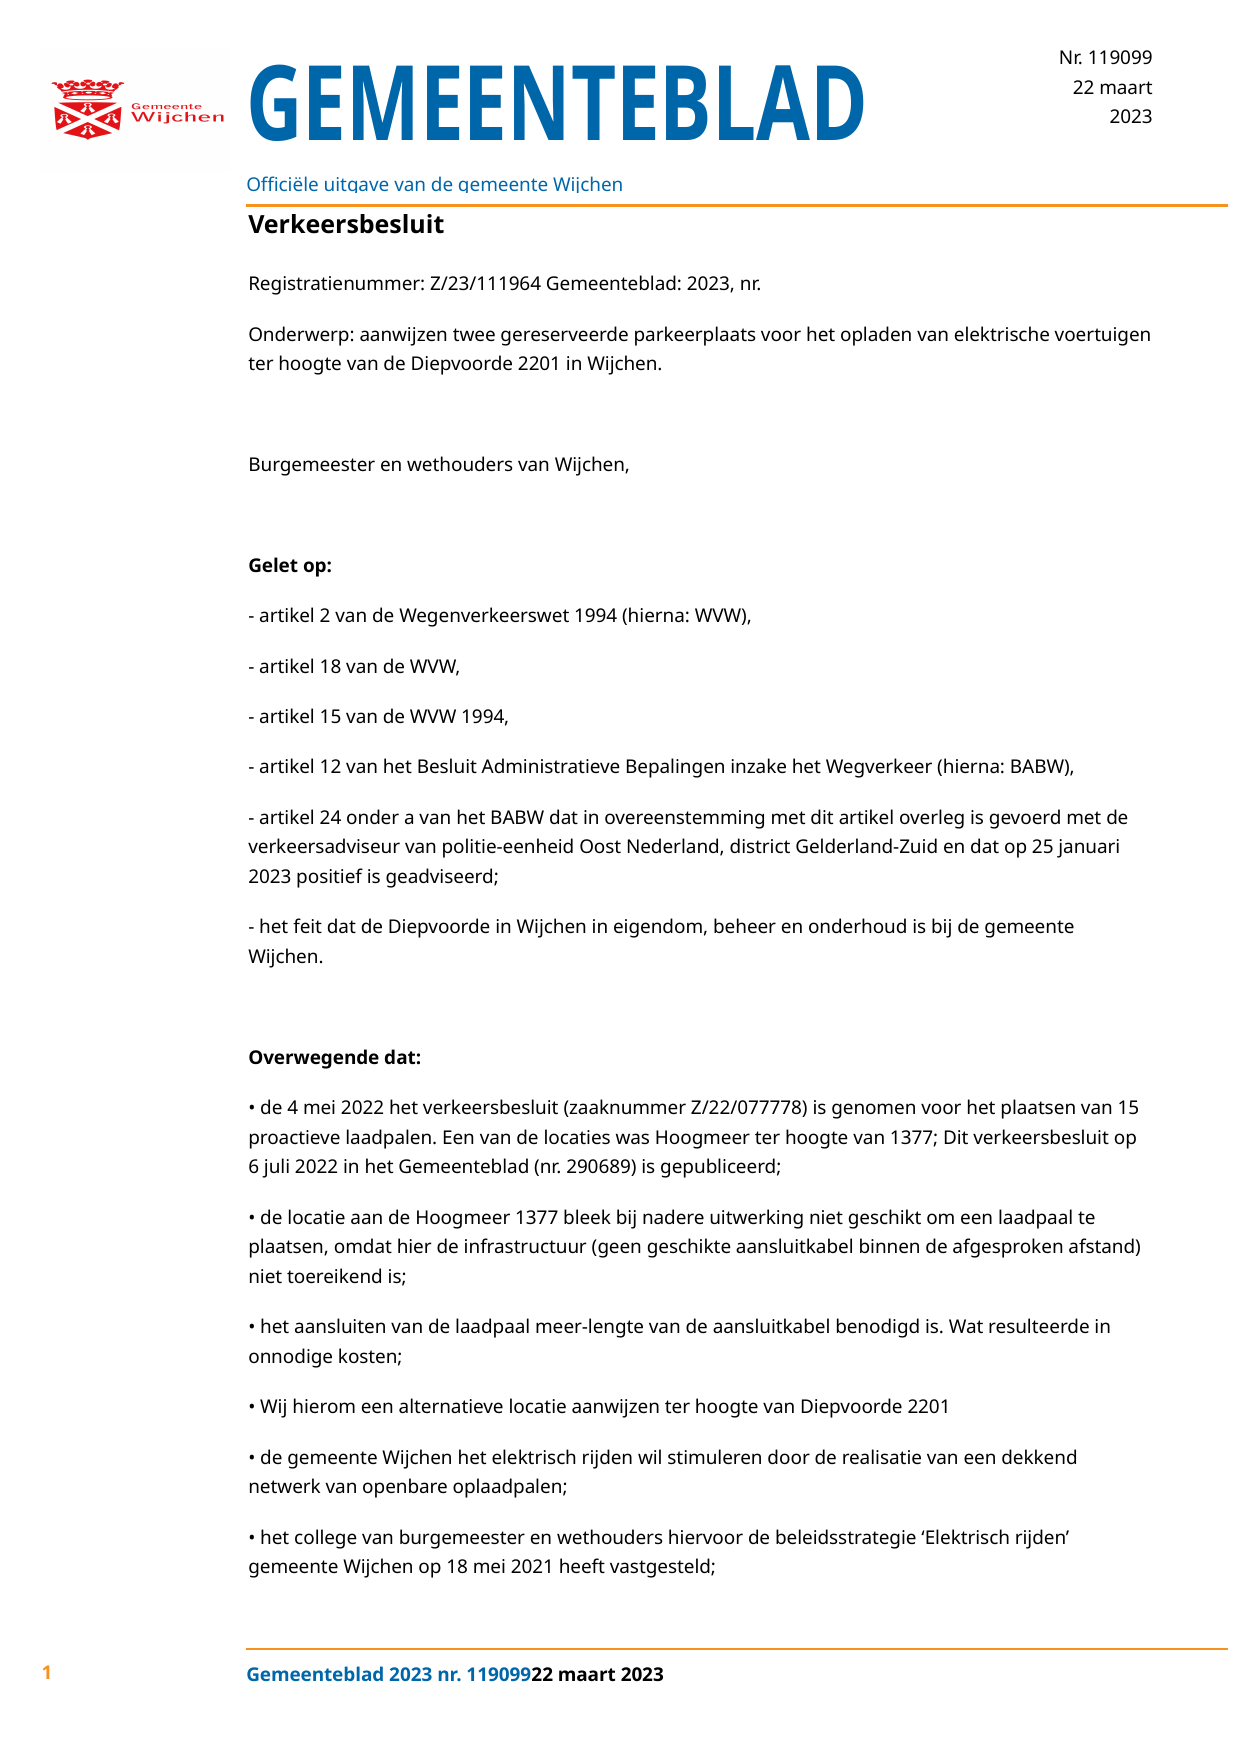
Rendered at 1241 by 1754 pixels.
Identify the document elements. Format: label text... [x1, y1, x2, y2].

text • het college van burgemeester en wethouders hiervoor de beleidsstrategie ‘Elektrisch rijden’ gemeente Wijchen op 18 mei 2021 heeft vastgesteld; [248, 1524, 1152, 1579]
text Gelet op: [248, 552, 1152, 578]
text - artikel 24 onder a van het BABW dat in overeenstemming met dit artikel overleg is gevoerd met de verkeersadviseur van politie-eenheid Oost Nederland, district Gelderland-Zuid en dat op 25 januari 2023 positief is geadviseerd; [248, 804, 1152, 889]
text • het aansluiten van de laadpaal meer-lengte van de aansluitkabel benodigd is. Wat resulteerde in onnodige kosten; [248, 1314, 1152, 1369]
text Registratienummer: Z/23/111964 Gemeenteblad: 2023, nr. [248, 270, 1152, 296]
text Burgemeester en wethouders van Wijchen, [248, 451, 1152, 477]
text - artikel 15 van de WVW 1994, [248, 703, 1152, 729]
text Overwegende dat: [248, 1044, 1152, 1070]
text • de gemeente Wijchen het elektrisch rijden wil stimuleren door de realisatie van een dekkend netwerk van openbare oplaadpalen; [248, 1444, 1152, 1499]
text - artikel 18 van de WVW, [248, 653, 1152, 678]
text - het feit dat de Diepvoorde in Wijchen in eigendom, beheer en onderhoud is bij de gemeente Wijchen. [248, 914, 1152, 969]
text - artikel 12 van het Besluit Administratieve Bepalingen inzake het Wegverkeer (hierna: BABW), [248, 754, 1152, 779]
text • Wij hierom een alternatieve locatie aanwijzen ter hoogte van Diepvoorde 2201 [248, 1394, 1152, 1419]
text • de 4 mei 2022 het verkeersbesluit (zaaknummer Z/22/077778) is genomen voor het plaatsen van 15 proactieve laadpalen. Een van de locaties was Hoogmeer ter hoogte van 1377; Dit verkeersbesluit op 6 juli 2022 in het Gemeenteblad (nr. 290689) is gepubliceerd; [248, 1094, 1152, 1179]
picture [41, 47, 231, 172]
text • de locatie aan de Hoogmeer 1377 bleek bij nadere uitwerking niet geschikt om een laadpaal te plaatsen, omdat hier de infrastructuur (geen geschikte aansluitkabel binnen de afgesproken afstand) niet toereikend is; [248, 1204, 1152, 1289]
text Onderwerp: aanwijzen twee gereserveerde parkeerplaats voor het opladen van elektrische voertuigen ter hoogte van de Diepvoorde 2201 in Wijchen. [248, 321, 1152, 376]
text Verkeersbesluit [248, 207, 1152, 241]
text - artikel 2 van de Wegenverkeerswet 1994 (hierna: WVW), [248, 602, 1152, 628]
